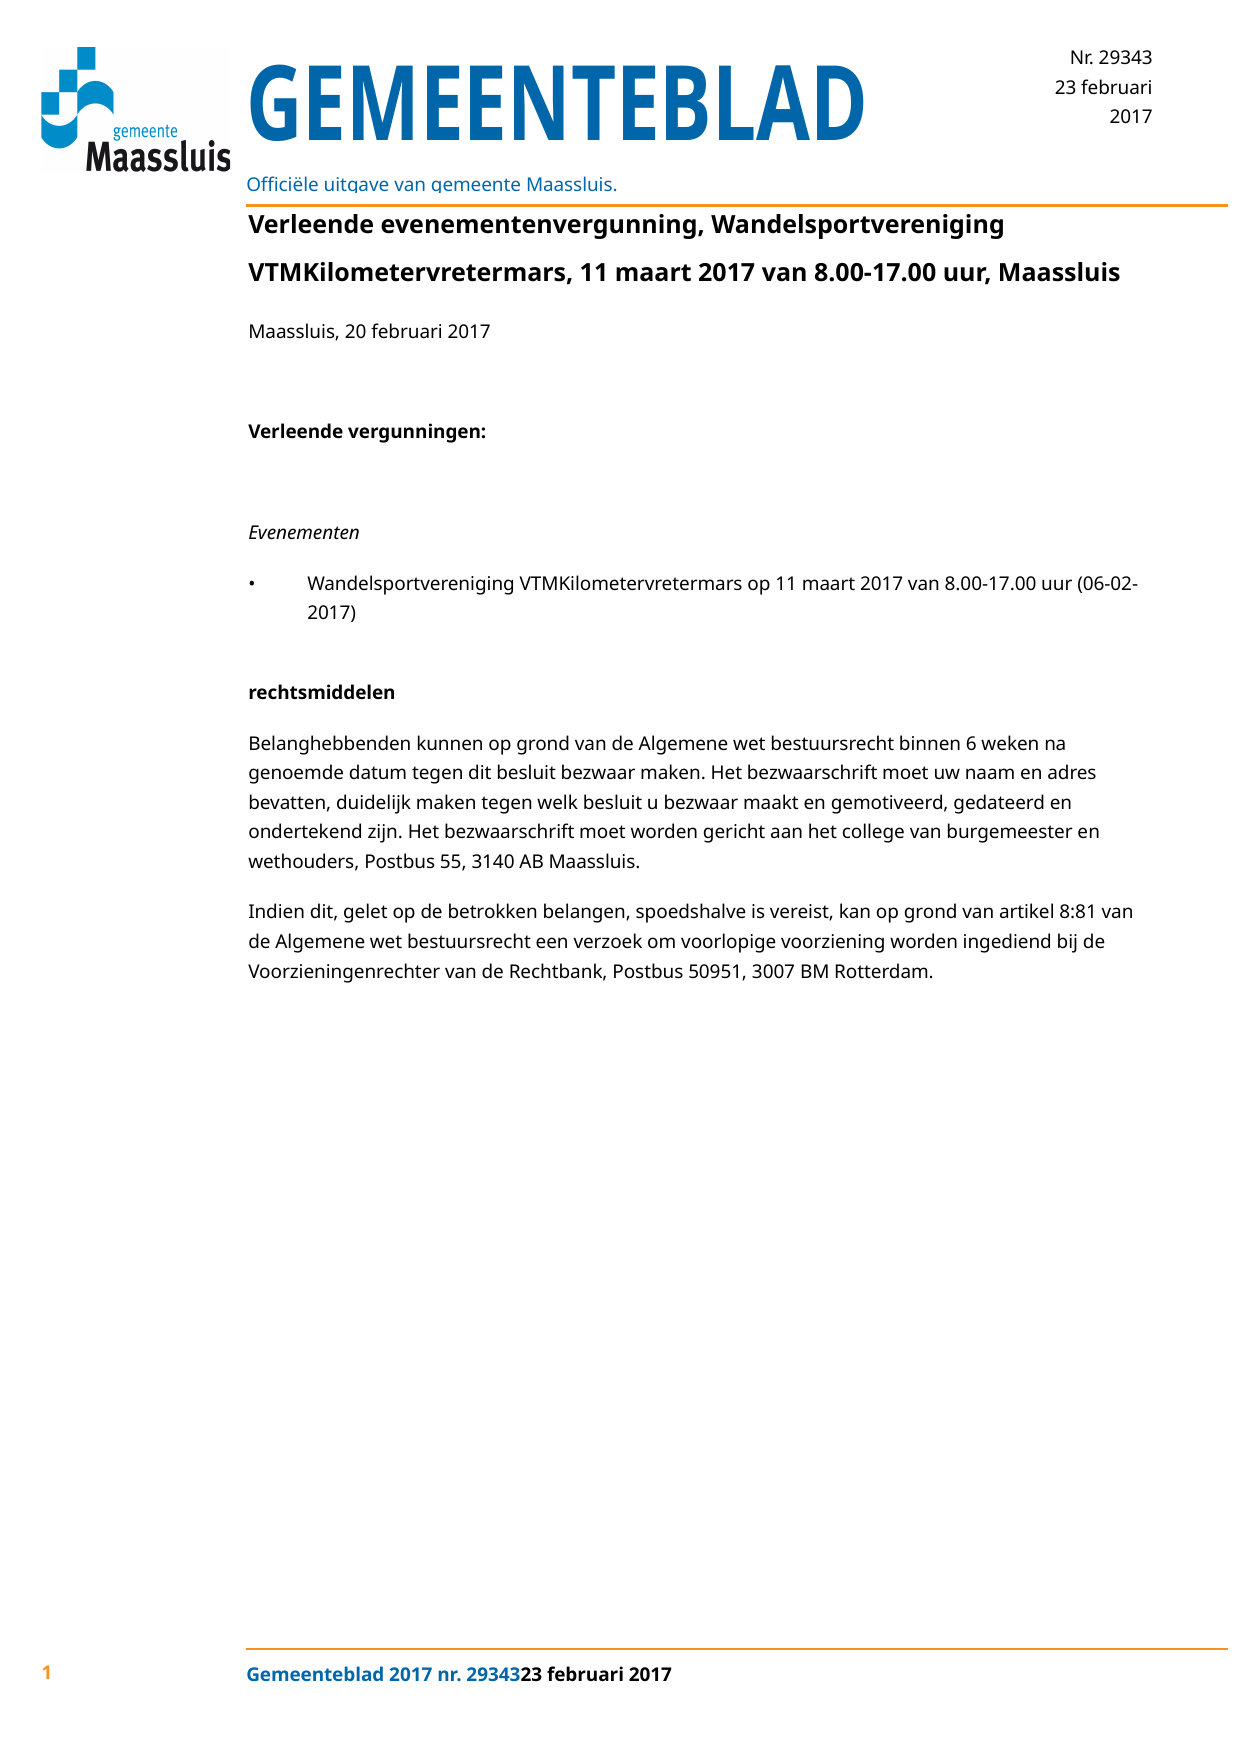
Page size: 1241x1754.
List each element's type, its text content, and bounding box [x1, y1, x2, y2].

picture [41, 47, 231, 172]
text Evenementen [248, 519, 1152, 545]
text Belanghebbenden kunnen op grond van de Algemene wet bestuursrecht binnen 6 weken na genoemde datum tegen dit besluit bezwaar maken. Het bezwaarschrift moet uw naam en adres bevatten, duidelijk maken tegen welk besluit u bezwaar maakt en gemotiveerd, gedateerd en ondertekend zijn. Het bezwaarschrift moet worden gericht aan het college van burgemeester en wethouders, Postbus 55, 3140 AB Maassluis. [248, 730, 1152, 874]
text Maassluis, 20 februari 2017 [248, 318, 1152, 344]
list Wandelsportvereniging VTMKilometervretermars op 11 maart 2017 van 8.00-17.00 uur (06-02-2017) [248, 570, 1152, 625]
text Verleende vergunningen: [248, 419, 1152, 444]
text rechtsmiddelen [248, 679, 1152, 705]
text Indien dit, gelet op de betrokken belangen, spoedshalve is vereist, kan op grond van artikel 8:81 van de Algemene wet bestuursrecht een verzoek om voorlopige voorziening worden ingediend bij de Voorzieningenrechter van de Rechtbank, Postbus 50951, 3007 BM Rotterdam. [248, 899, 1152, 984]
picture [41, 47, 77, 92]
text Verleende evenementenvergunning, Wandelsportvereniging VTMKilometervretermars, 11 maart 2017 van 8.00-17.00 uur, Maassluis [248, 207, 1152, 288]
